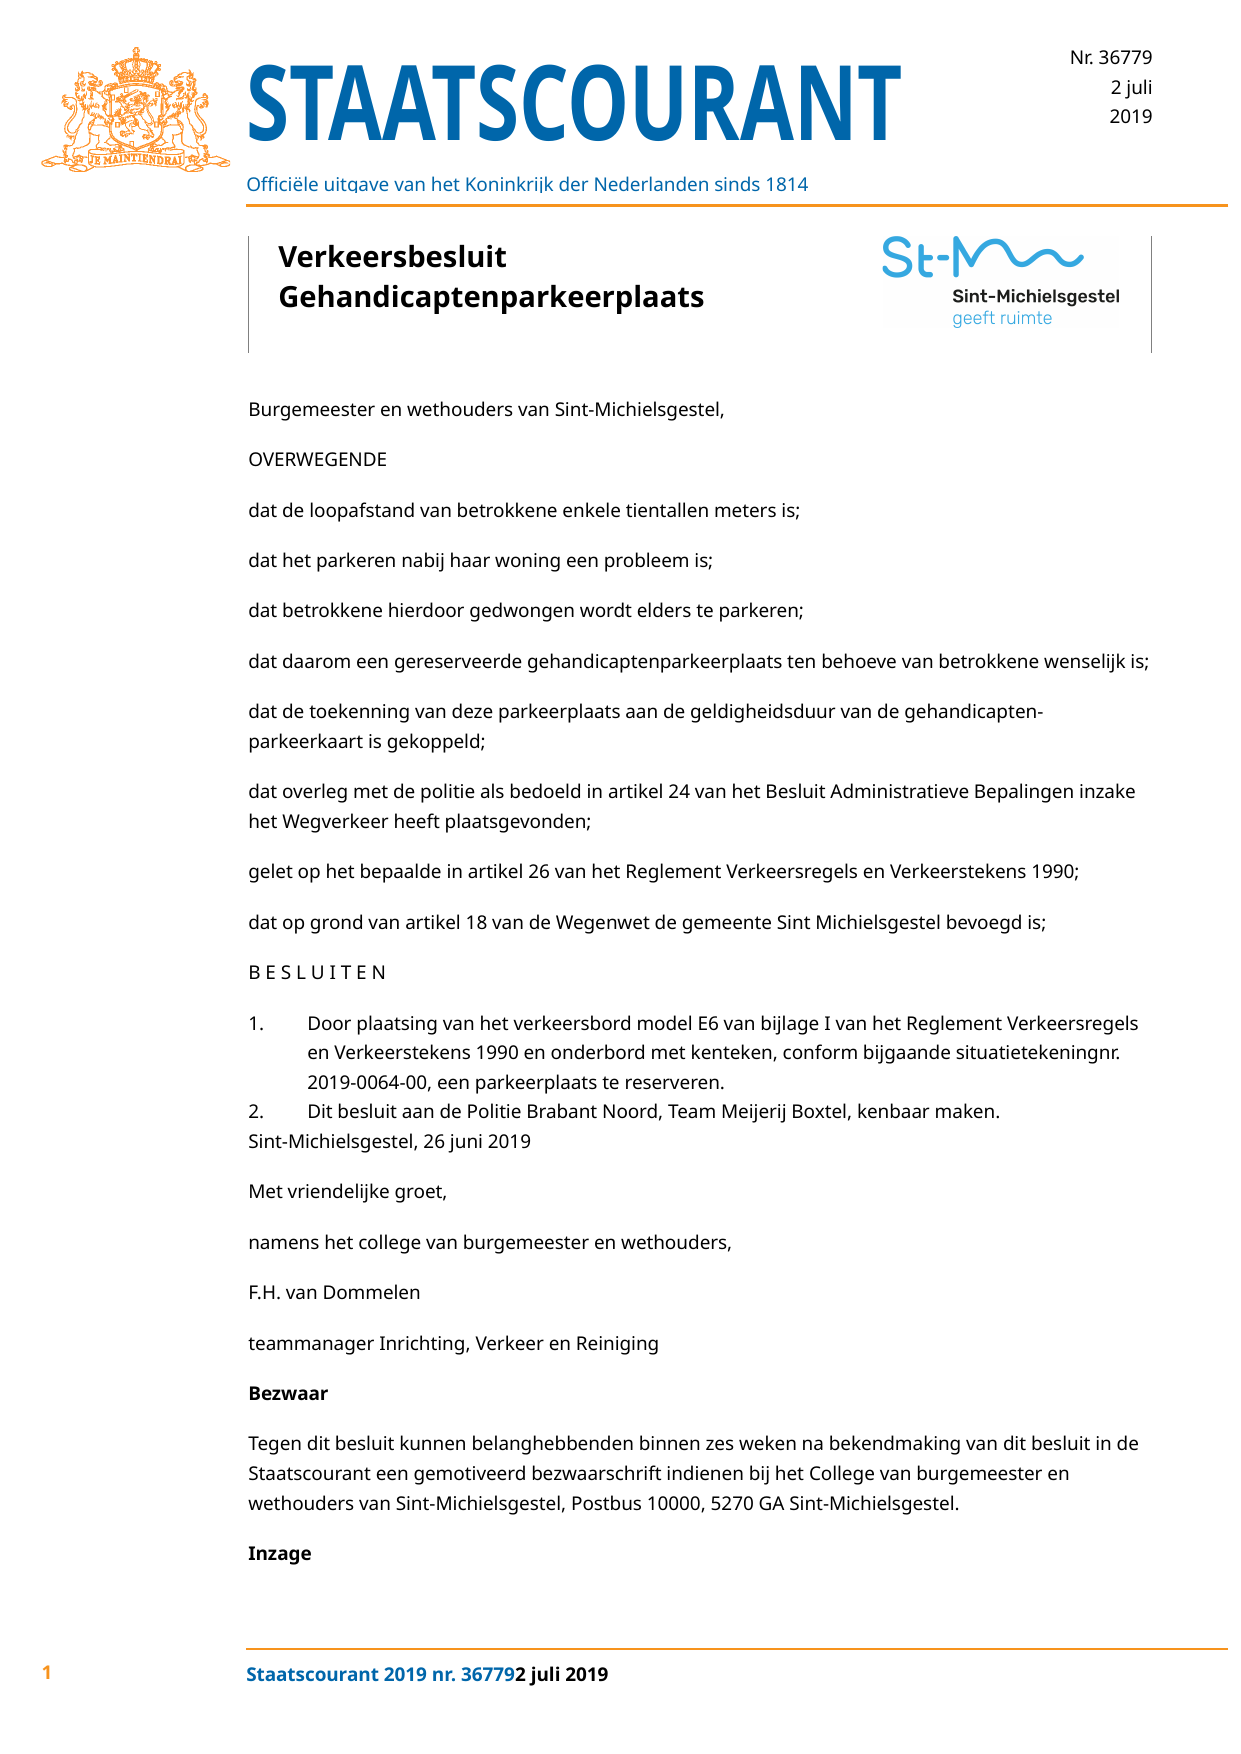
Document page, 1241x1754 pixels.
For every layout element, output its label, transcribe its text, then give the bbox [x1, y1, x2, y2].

text F.H. van Dommelen [248, 1279, 1152, 1305]
text dat daarom een gereserveerde gehandicaptenparkeerplaats ten behoeve van betrokkene wenselijk is; [248, 648, 1152, 674]
text gelet op het bepaalde in artikel 26 van het Reglement Verkeersregels en Verkeerstekens 1990; [248, 858, 1152, 884]
text dat betrokkene hierdoor gedwongen wordt elders te parkeren; [248, 598, 1152, 623]
list Dit besluit aan de Politie Brabant Noord, Team Meijerij Boxtel, kenbaar maken. [248, 1098, 1152, 1124]
table_header [850, 236, 1151, 353]
text Inzage [248, 1540, 1152, 1566]
text teammanager Inrichting, Verkeer en Reiniging [248, 1330, 1152, 1356]
picture [41, 47, 231, 172]
text dat de loopafstand van betrokkene enkele tientallen meters is; [248, 497, 1152, 523]
text OVERWEGENDE [248, 446, 1152, 472]
text dat op grond van artikel 18 van de Wegenwet de gemeente Sint Michielsgestel bevoegd is; [248, 909, 1152, 935]
text namens het college van burgemeester en wethouders, [248, 1229, 1152, 1255]
text Burgemeester en wethouders van Sint-Michielsgestel, [248, 396, 1152, 422]
text dat overleg met de politie als bedoeld in artikel 24 van het Besluit Administratieve Bepalingen inzake het Wegverkeer heeft plaatsgevonden; [248, 778, 1152, 834]
text B E S L U I T E N [248, 959, 1152, 985]
list Door plaatsing van het verkeersbord model E6 van bijlage I van het Reglement Verkeersregels en Verkeerstekens 1990 en onderbord met kenteken, conform bijgaande situatietekeningnr. 2019-0064-00, een parkeerplaats te reserveren. [248, 1010, 1152, 1095]
text Met vriendelijke groet, [248, 1178, 1152, 1204]
picture [882, 236, 1119, 328]
text dat het parkeren nabij haar woning een probleem is; [248, 547, 1152, 573]
text Sint-Michielsgestel, 26 juni 2019 [248, 1128, 1152, 1154]
text Bezwaar [248, 1380, 1152, 1406]
text Tegen dit besluit kunnen belanghebbenden binnen zes weken na bekendmaking van dit besluit in de Staatscourant een gemotiveerd bezwaarschrift indienen bij het College van burgemeester en wethouders van Sint-Michielsgestel, Postbus 10000, 5270 GA Sint-Michielsgestel. [248, 1431, 1152, 1516]
text dat de toekenning van deze parkeerplaats aan de geldigheidsduur van de gehandicapten-parkeerkaart is gekoppeld; [248, 698, 1152, 754]
table_header Verkeersbesluit Gehandicaptenparkeerplaats [249, 236, 850, 353]
